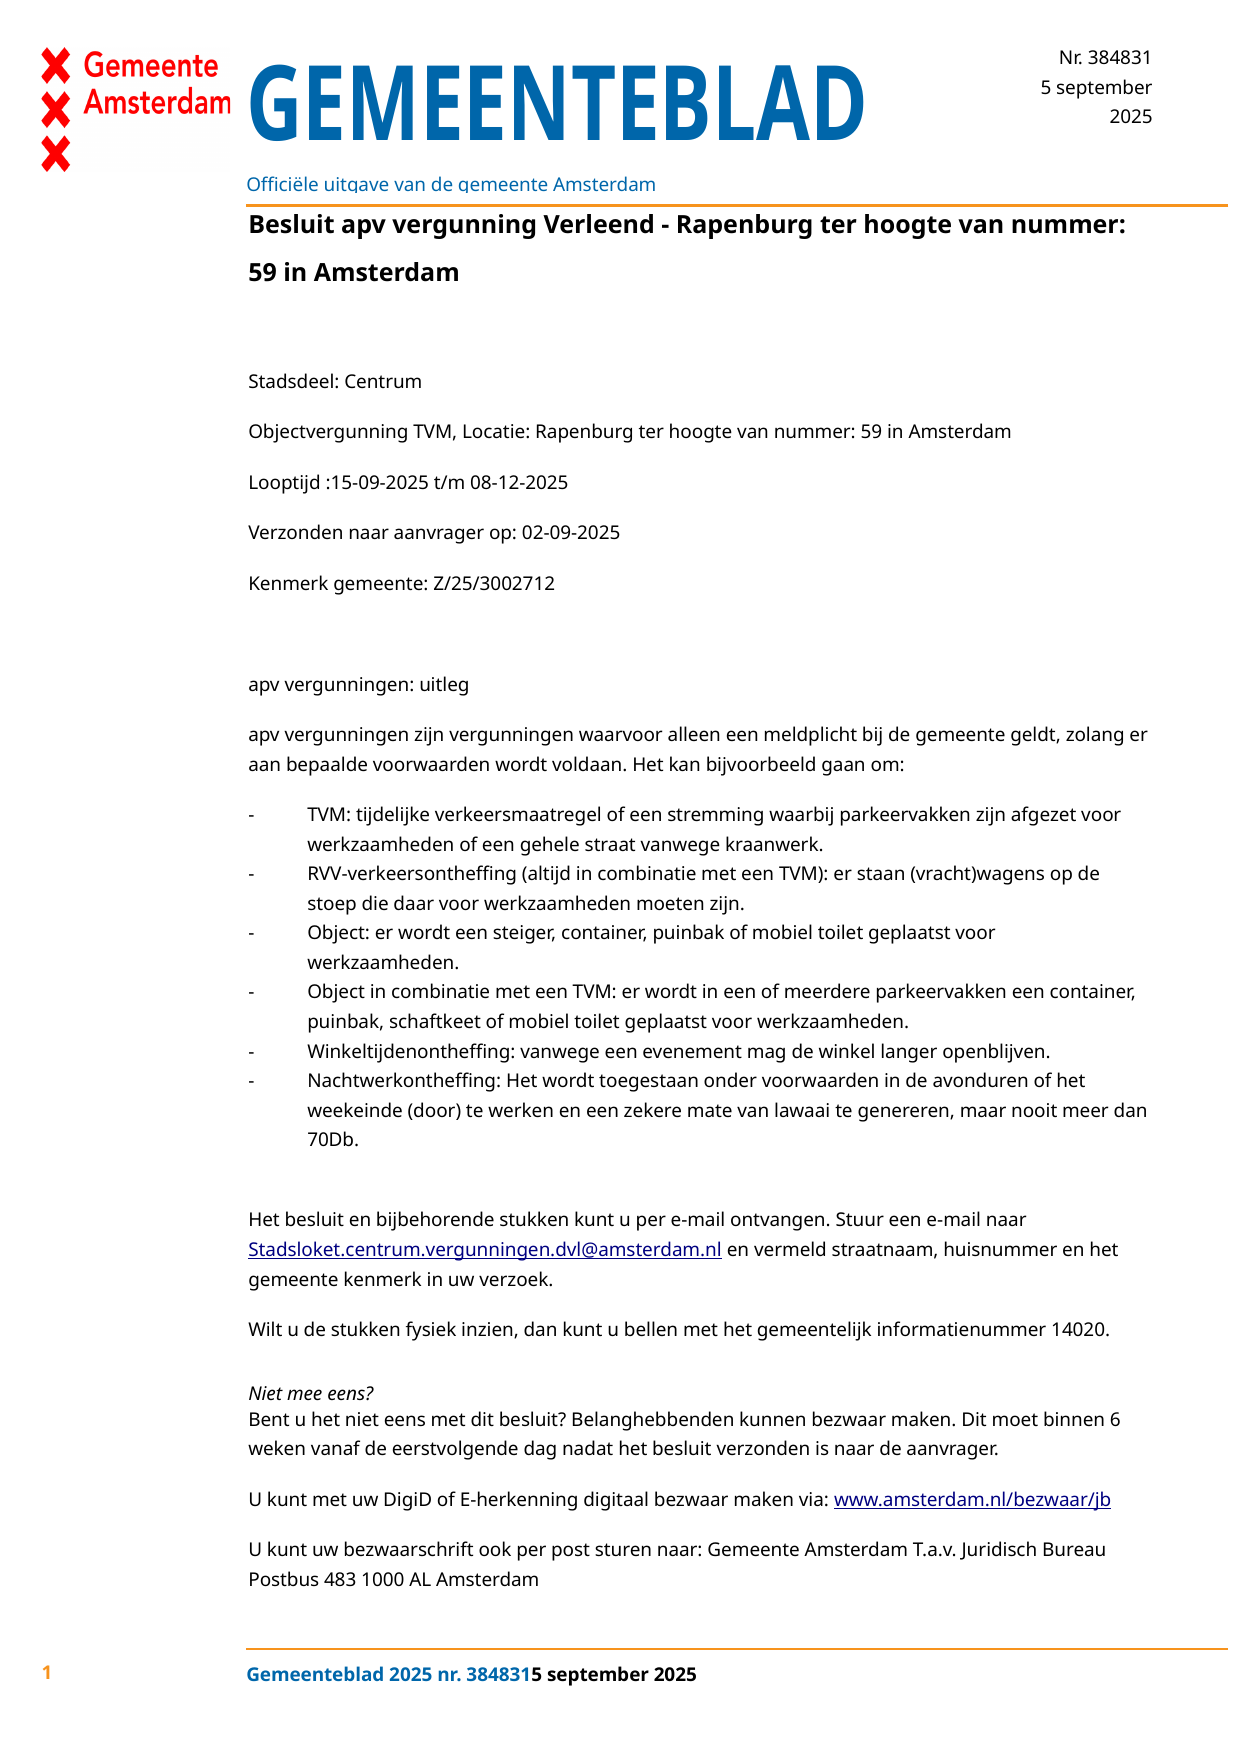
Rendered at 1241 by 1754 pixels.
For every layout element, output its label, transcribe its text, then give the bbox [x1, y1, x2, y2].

list TVM: tijdelijke verkeersmaatregel of een stremming waarbij parkeervakken zijn afgezet voor werkzaamheden of een gehele straat vanwege kraanwerk. [248, 801, 1152, 857]
text Stadsdeel: Centrum [248, 368, 1152, 394]
text Besluit apv vergunning Verleend - Rapenburg ter hoogte van nummer: 59 in Amsterdam [248, 207, 1152, 288]
list Object: er wordt een steiger, container, puinbak of mobiel toilet geplaatst voor werkzaamheden. [248, 919, 1152, 975]
text U kunt uw bezwaarschrift ook per post sturen naar: Gemeente Amsterdam T.a.v. Juridisch Bureau Postbus 483 1000 AL Amsterdam [248, 1536, 1152, 1592]
list Nachtwerkontheffing: Het wordt toegestaan onder voorwaarden in de avonduren of het weekeinde (door) te werken en een zekere mate van lawaai te genereren, maar nooit meer dan 70Db. [248, 1067, 1152, 1152]
text apv vergunningen zijn vergunningen waarvoor alleen een meldplicht bij de gemeente geldt, zolang er aan bepaalde voorwaarden wordt voldaan. Het kan bijvoorbeeld gaan om: [248, 721, 1152, 777]
text U kunt met uw DigiD of E-herkenning digitaal bezwaar maken via: www.amsterdam.nl/bezwaar/jb [248, 1486, 1152, 1512]
text Wilt u de stukken fysiek inzien, dan kunt u bellen met het gemeentelijk informatienummer 14020. [248, 1316, 1152, 1342]
text apv vergunningen: uitleg [248, 671, 1152, 697]
text Het besluit en bijbehorende stukken kunt u per e-mail ontvangen. Stuur een e-mail naar Stadsloket.centrum.vergunningen.dvl@amsterdam.nl en vermeld straatnaam, huisnummer en het gemeente kenmerk in uw verzoek. [248, 1207, 1152, 1292]
text Objectvergunning TVM, Locatie: Rapenburg ter hoogte van nummer: 59 in Amsterdam [248, 419, 1152, 444]
list RVV-verkeersontheffing (altijd in combinatie met een TVM): er staan (vracht)wagens op de stoep die daar voor werkzaamheden moeten zijn. [248, 860, 1152, 916]
list Object in combinatie met een TVM: er wordt in een of meerdere parkeervakken een container, puinbak, schaftkeet of mobiel toilet geplaatst voor werkzaamheden. [248, 979, 1152, 1034]
text Bent u het niet eens met dit besluit? Belanghebbenden kunnen bezwaar maken. Dit moet binnen 6 weken vanaf de eerstvolgende dag nadat het besluit verzonden is naar de aanvrager. [248, 1406, 1152, 1461]
text Kenmerk gemeente: Z/25/3002712 [248, 570, 1152, 596]
text Looptijd :15-09-2025 t/m 08-12-2025 [248, 469, 1152, 495]
list Winkeltijdenontheffing: vanwege een evenement mag de winkel langer openblijven. [248, 1038, 1152, 1064]
text Verzonden naar aanvrager op: 02-09-2025 [248, 519, 1152, 545]
picture [41, 47, 231, 172]
text Niet mee eens? [248, 1380, 1152, 1406]
